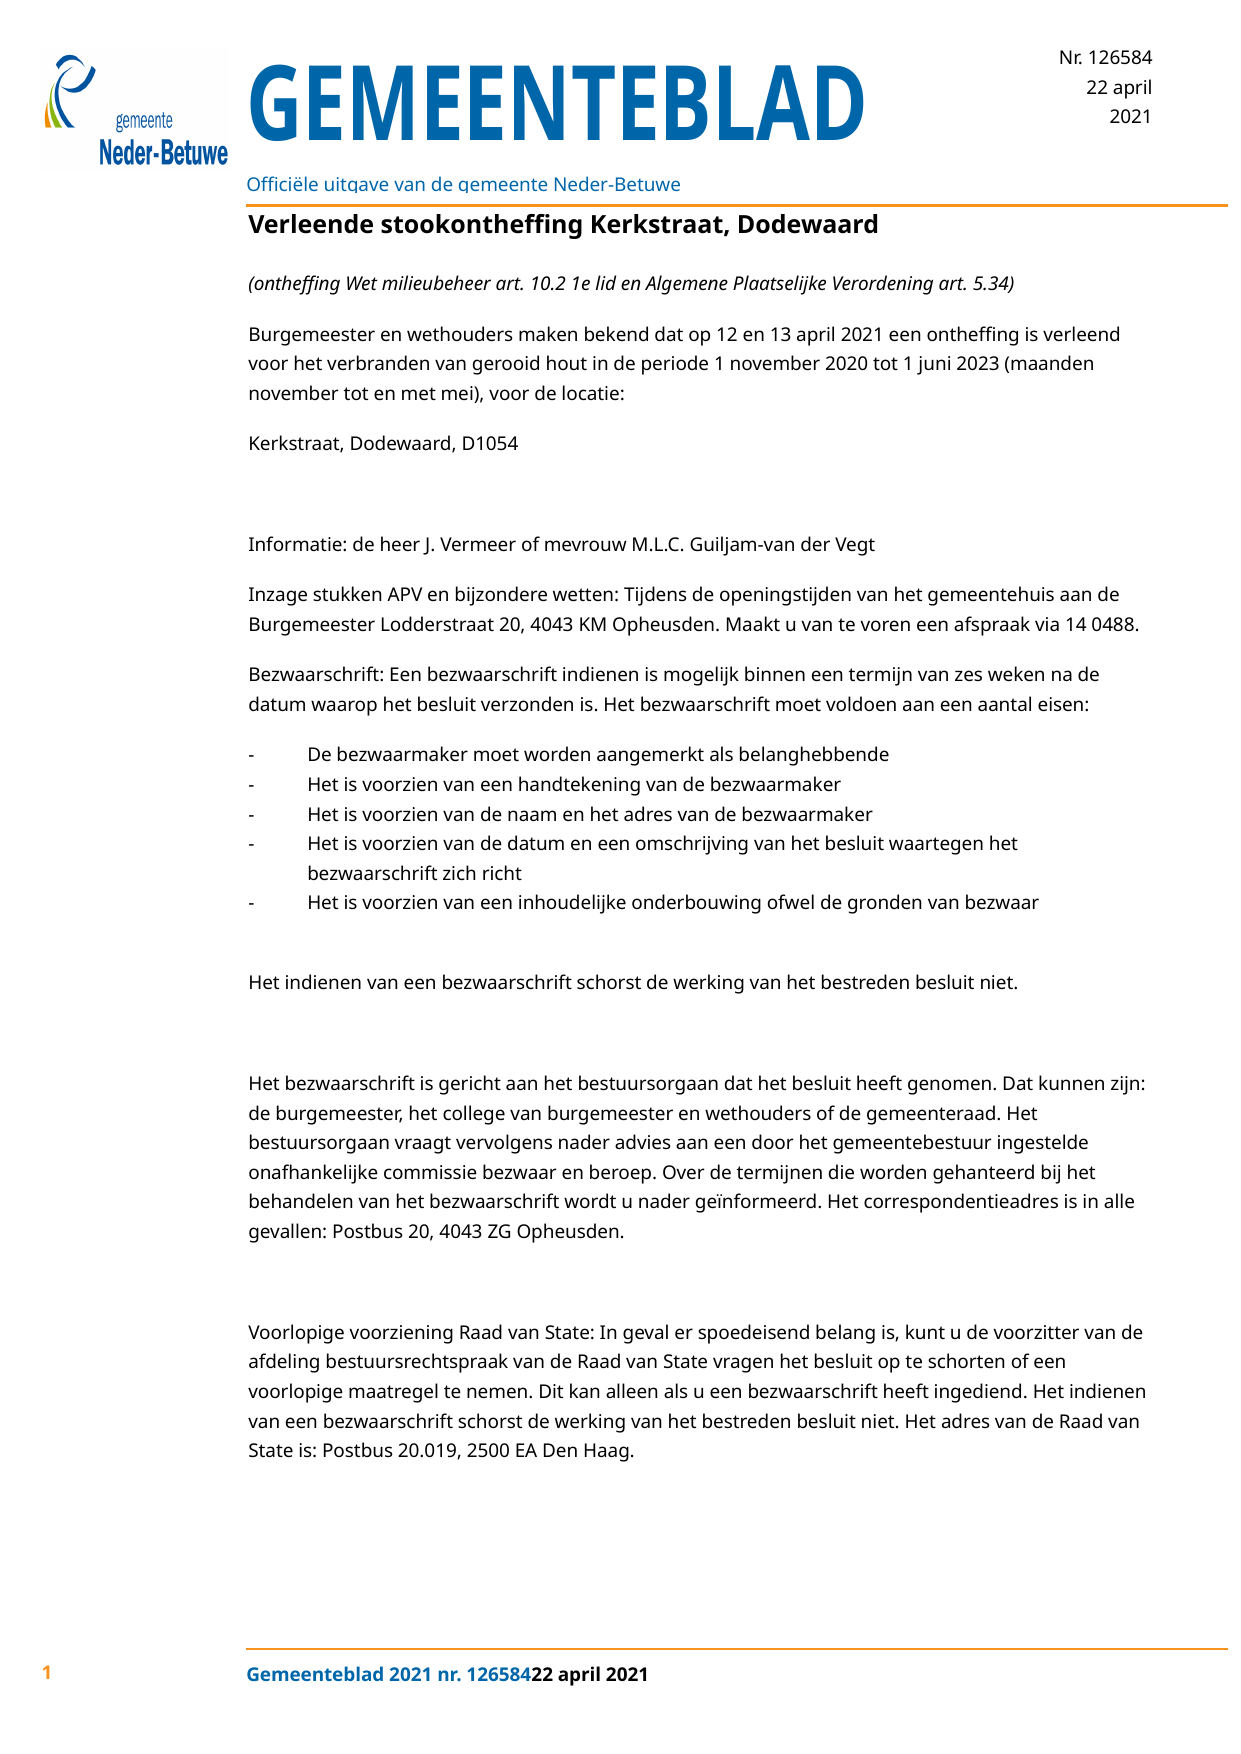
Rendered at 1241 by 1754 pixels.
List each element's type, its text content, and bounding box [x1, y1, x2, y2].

text Verleende stookontheffing Kerkstraat, Dodewaard [248, 207, 1152, 241]
text Burgemeester en wethouders maken bekend dat op 12 en 13 april 2021 een ontheffing is verleend voor het verbranden van gerooid hout in de periode 1 november 2020 tot 1 juni 2023 (maanden november tot en met mei), voor de locatie: [248, 321, 1152, 406]
text Het bezwaarschrift is gericht aan het bestuursorgaan dat het besluit heeft genomen. Dat kunnen zijn: de burgemeester, het college van burgemeester en wethouders of de gemeenteraad. Het bestuursorgaan vraagt vervolgens nader advies aan een door het gemeentebestuur ingestelde onafhankelijke commissie bezwaar en beroep. Over de termijnen die worden gehanteerd bij het behandelen van het bezwaarschrift wordt u nader geïnformeerd. Het correspondentieadres is in alle gevallen: Postbus 20, 4043 ZG Opheusden. [248, 1070, 1152, 1244]
text Voorlopige voorziening Raad van State: In geval er spoedeisend belang is, kunt u de voorzitter van de afdeling bestuursrechtspraak van de Raad van State vragen het besluit op te schorten of een voorlopige maatregel te nemen. Dit kan alleen als u een bezwaarschrift heeft ingediend. Het indienen van een bezwaarschrift schorst de werking van het bestreden besluit niet. Het adres van de Raad van State is: Postbus 20.019, 2500 EA Den Haag. [248, 1319, 1152, 1463]
text Kerkstraat, Dodewaard, D1054 [248, 430, 1152, 456]
text Informatie: de heer J. Vermeer of mevrouw M.L.C. Guiljam-van der Vegt [248, 531, 1152, 557]
list Het is voorzien van een inhoudelijke onderbouwing ofwel de gronden van bezwaar [248, 889, 1152, 915]
list Het is voorzien van een handtekening van de bezwaarmaker [248, 771, 1152, 797]
text Inzage stukken APV en bijzondere wetten: Tijdens de openingstijden van het gemeentehuis aan de Burgemeester Lodderstraat 20, 4043 KM Opheusden. Maakt u van te voren een afspraak via 14 0488. [248, 582, 1152, 637]
text Het indienen van een bezwaarschrift schorst de werking van het bestreden besluit niet. [248, 969, 1152, 995]
text Bezwaarschrift: Een bezwaarschrift indienen is mogelijk binnen een termijn van zes weken na de datum waarop het besluit verzonden is. Het bezwaarschrift moet voldoen aan een aantal eisen: [248, 662, 1152, 717]
list Het is voorzien van de datum en een omschrijving van het besluit waartegen het bezwaarschrift zich richt [248, 830, 1152, 886]
picture [41, 47, 231, 172]
text (ontheffing Wet milieubeheer art. 10.2 1e lid en Algemene Plaatselijke Verordening art. 5.34) [248, 270, 1152, 296]
list De bezwaarmaker moet worden aangemerkt als belanghebbende [248, 742, 1152, 767]
list Het is voorzien van de naam en het adres van de bezwaarmaker [248, 801, 1152, 826]
